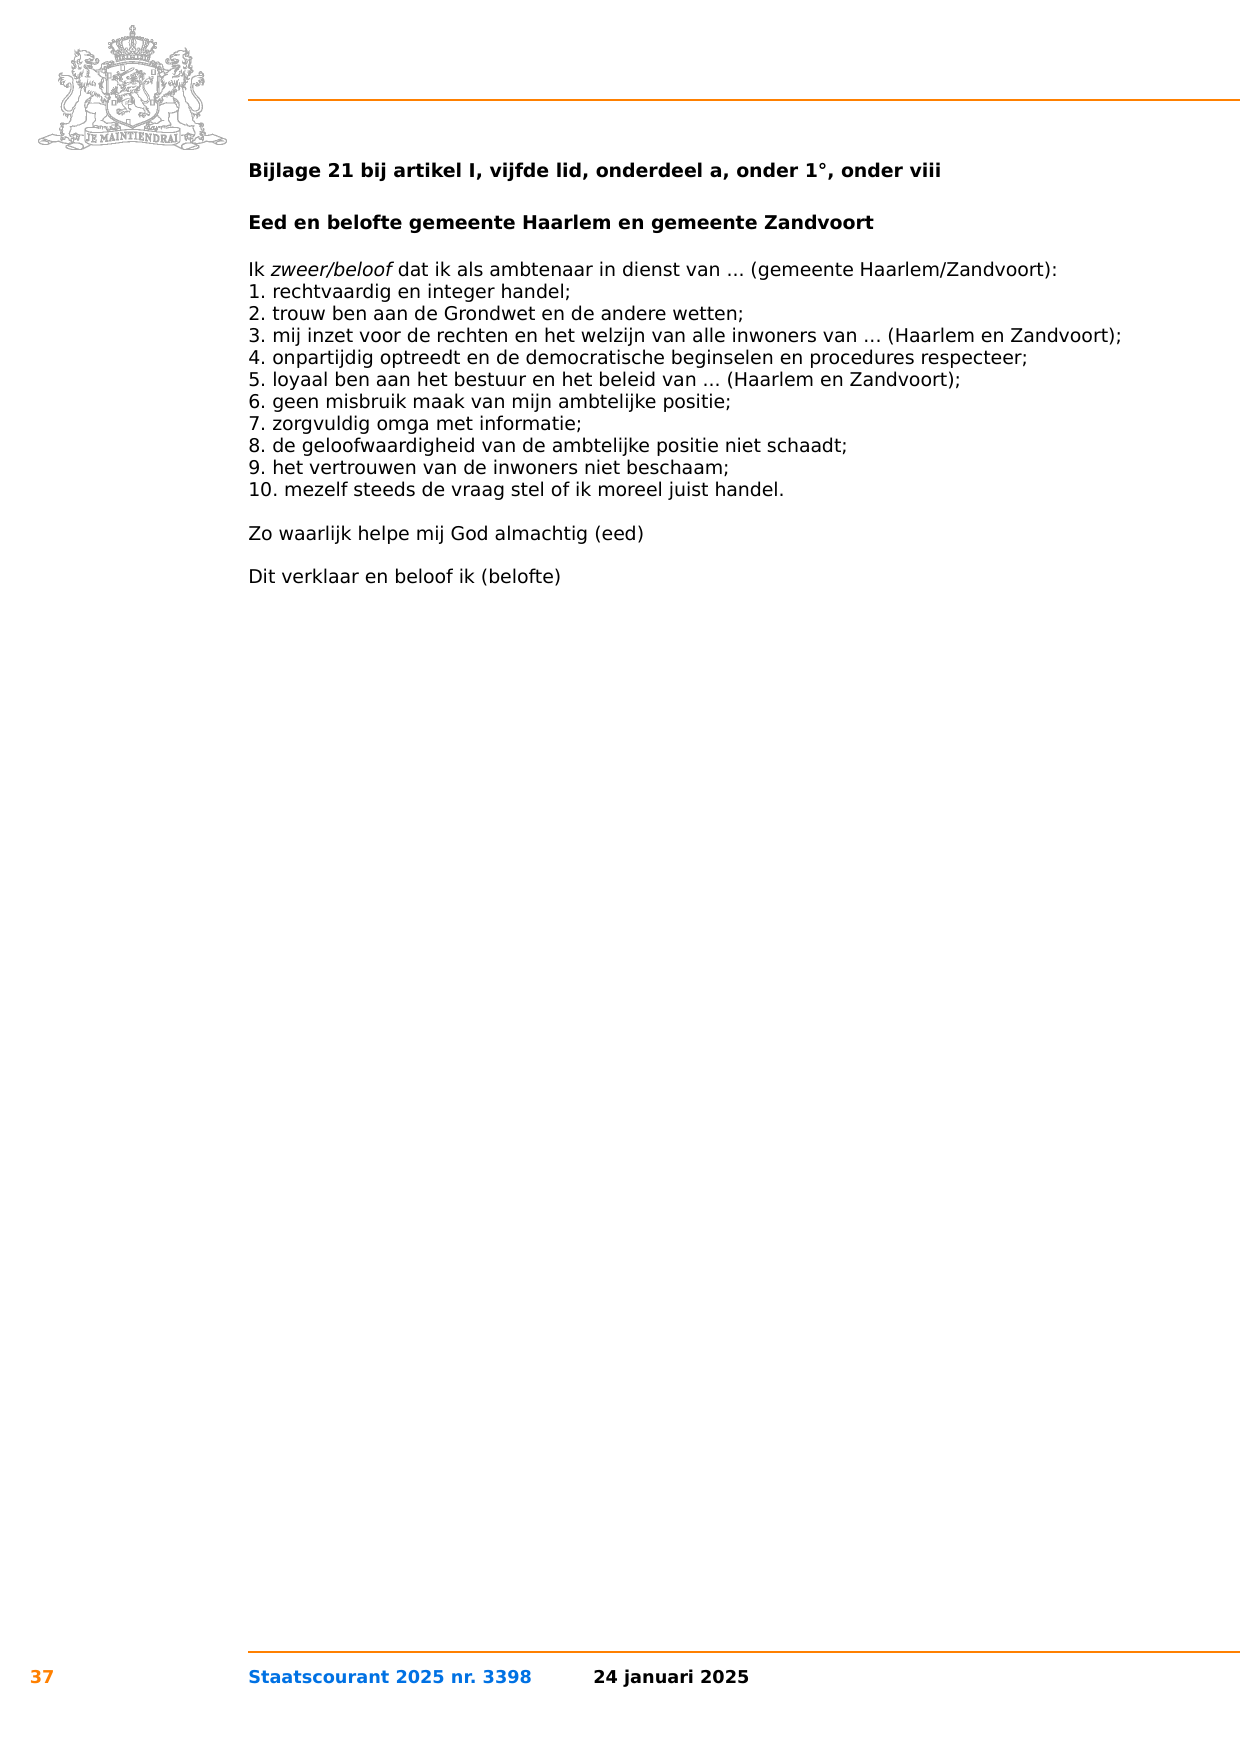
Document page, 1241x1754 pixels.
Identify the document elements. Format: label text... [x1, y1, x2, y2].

text 6. geen misbruik maak van mijn ambtelijke positie; [248, 391, 1163, 413]
text Dit verklaar en beloof ik (belofte) [248, 566, 1163, 588]
text Zo waarlijk helpe mij God almachtig (eed) [248, 522, 1163, 544]
subtitle Eed en belofte gemeente Haarlem en gemeente Zandvoort [248, 212, 1163, 234]
text 8. de geloofwaardigheid van de ambtelijke positie niet schaadt; [248, 435, 1163, 457]
subtitle Bijlage 21 bij artikel I, vijfde lid, onderdeel a, onder 1°, onder viii [248, 160, 1163, 182]
text 10. mezelf steeds de vraag stel of ik moreel juist handel. [248, 479, 1163, 501]
text Ik zweer/beloof dat ik als ambtenaar in dienst van ... (gemeente Haarlem/Zandvoort): [248, 259, 1163, 281]
text 9. het vertrouwen van de inwoners niet beschaam; [248, 457, 1163, 479]
text 5. loyaal ben aan het bestuur en het beleid van ... (Haarlem en Zandvoort); [248, 369, 1163, 391]
text 3. mij inzet voor de rechten en het welzijn van alle inwoners van ... (Haarlem en Zandvoort); [248, 325, 1163, 347]
text 1. rechtvaardig en integer handel; [248, 281, 1163, 303]
picture [38, 25, 227, 150]
text 7. zorgvuldig omga met informatie; [248, 413, 1163, 435]
text 4. onpartijdig optreedt en de democratische beginselen en procedures respecteer; [248, 347, 1163, 369]
text 2. trouw ben aan de Grondwet en de andere wetten; [248, 303, 1163, 325]
